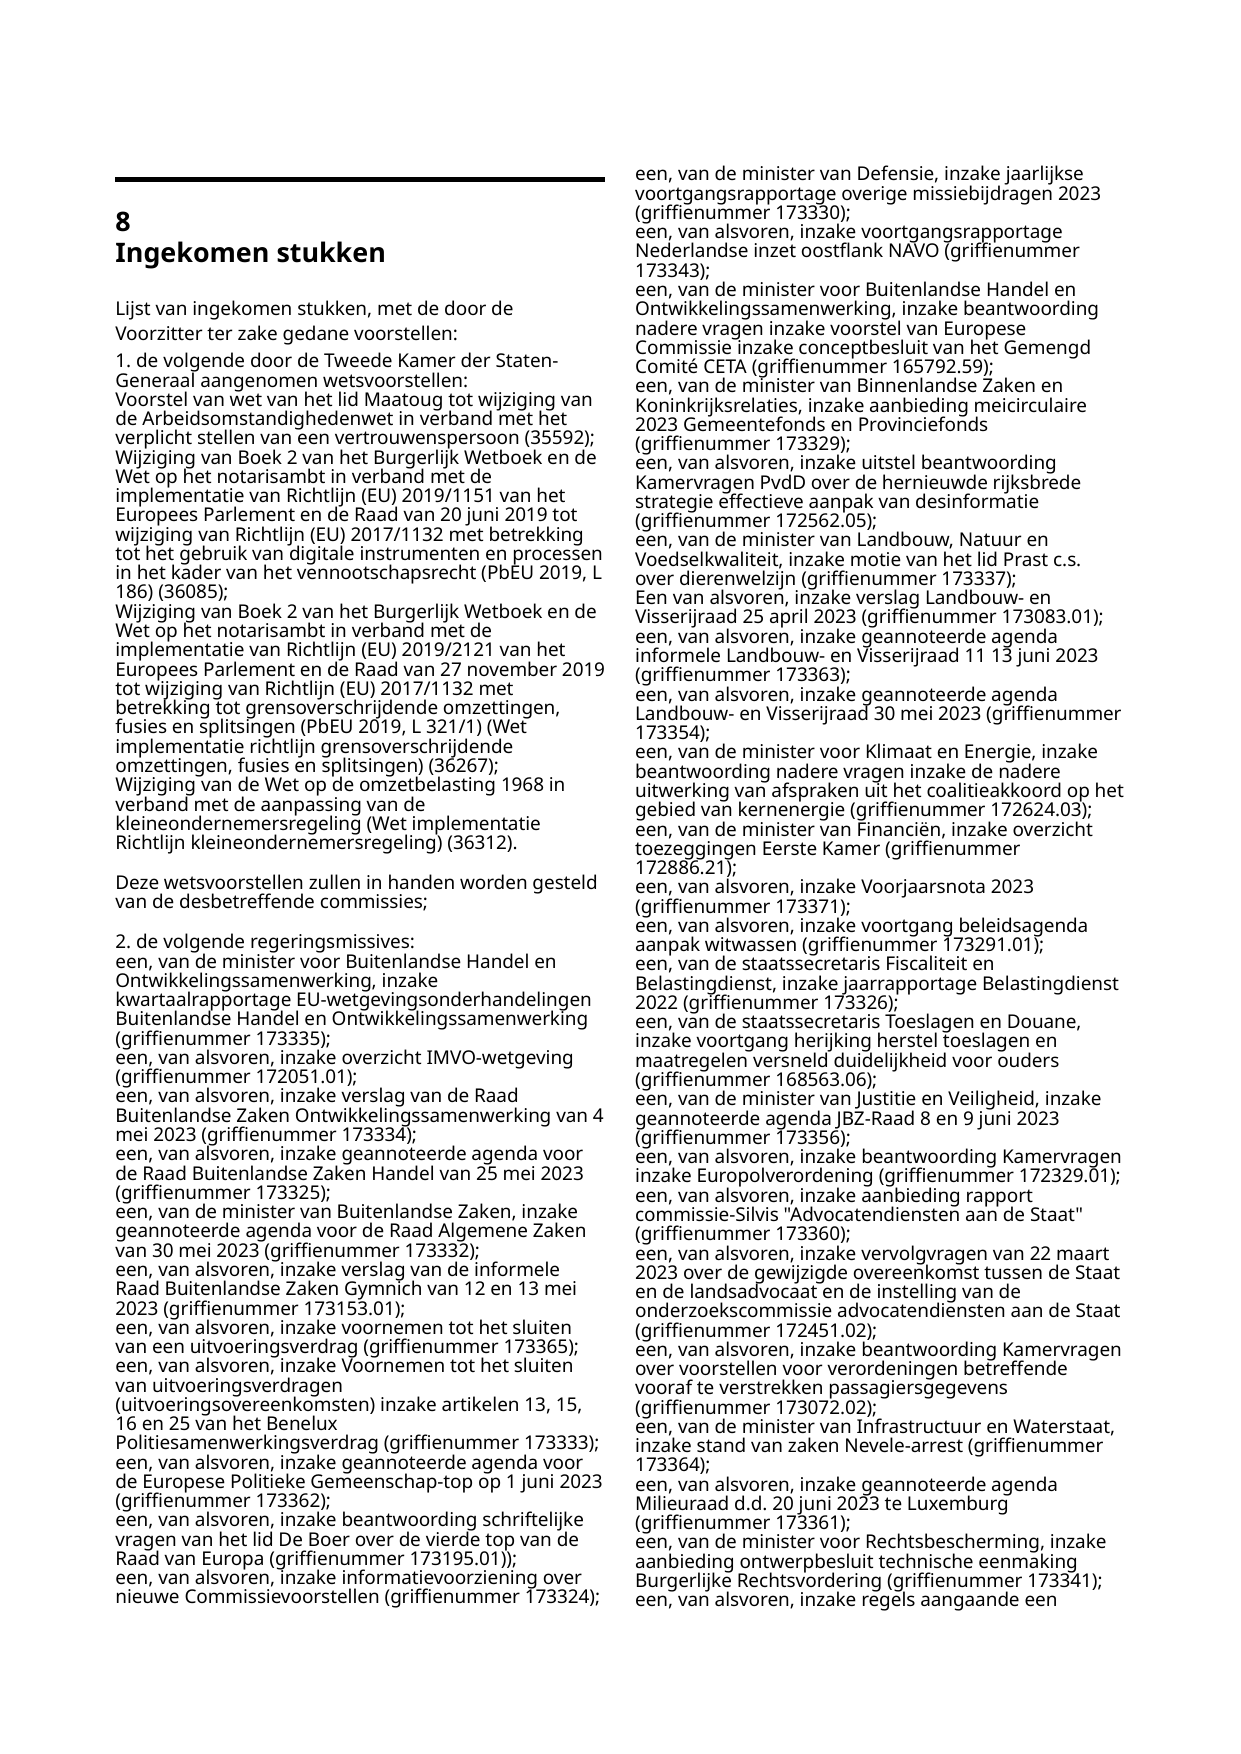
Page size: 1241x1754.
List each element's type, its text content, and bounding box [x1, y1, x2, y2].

text een, van alsvoren, inzake regels aangaande een [635, 1591, 1125, 1611]
text een, van alsvoren, inzake uitstel beantwoording Kamervragen PvdD over de hernieuwde rijksbrede strategie effectieve aanpak van desinformatie (griffienummer 172562.05); [635, 454, 1125, 531]
text een, van alsvoren, inzake vervolgvragen van 22 maart 2023 over de gewijzigde overeenkomst tussen de Staat en de landsadvocaat en de instelling van de [635, 1244, 1125, 1302]
text een, van alsvoren, inzake beantwoording Kamervragen over voorstellen voor verordeningen betreffende vooraf te verstrekken passagiersgegevens (griffienummer 173072.02); [635, 1341, 1125, 1418]
text Wijziging van Boek 2 van het Burgerlijk Wetboek en de Wet op het notarisambt in verband met de implementatie van Richtlijn (EU) 2019/2121 van het Europees Parlement en de Raad van 27 november 2019 tot wijziging van Richtlijn (EU) 2017/1132 met betrekking tot grensoverschrijdende omzettingen, fusies en splitsingen (PbEU 2019, L 321/1) (Wet implementatie richtlijn grensoverschrijdende omzettingen, fusies en splitsingen) (36267); [115, 603, 605, 776]
text Lijst van ingekomen stukken, met de door de Voorzitter ter zake gedane voorstellen: [115, 295, 605, 346]
text Ingekomen stukken [115, 239, 605, 283]
text een, van de minister voor Rechtsbescherming, inzake aanbieding ontwerpbesluit technische eenmaking Burgerlijke Rechtsvordering (griffienummer 173341); [635, 1533, 1125, 1591]
text een, van alsvoren, inzake Voorjaarsnota 2023 (griffienummer 173371); [635, 878, 1125, 917]
text een, van de minister voor Buitenlandse Handel en Ontwikkelingssamenwerking, inzake kwartaalrapportage EU-wetgevingsonderhandelingen Buitenlandse Handel en Ontwikkelingssamenwerking (griffienummer 173335); [115, 953, 605, 1049]
text een, van alsvoren, inzake geannoteerde agenda Milieuraad d.d. 20 juni 2023 te Luxemburg (griffienummer 173361); [635, 1476, 1125, 1533]
text 1. de volgende door de Tweede Kamer der Staten-Generaal aangenomen wetsvoorstellen: [115, 352, 605, 391]
text een, van de minister van Landbouw, Natuur en Voedselkwaliteit, inzake motie van het lid Prast c.s. over dierenwelzijn (griffienummer 173337); [635, 531, 1125, 589]
text 8 [115, 203, 605, 239]
text een, van alsvoren, inzake verslag van de informele Raad Buitenlandse Zaken Gymnich van 12 en 13 mei 2023 (griffienummer 173153.01); [115, 1261, 605, 1319]
text een, van alsvoren, inzake beantwoording Kamervragen inzake Europolverordening (griffienummer 172329.01); [635, 1148, 1125, 1187]
text een, van alsvoren, inzake beantwoording schriftelijke vragen van het lid De Boer over de vierde top van de Raad van Europa (griffienummer 173195.01)); [115, 1511, 605, 1569]
text een, van de minister van Defensie, inzake jaarlijkse voortgangsrapportage overige missiebijdragen 2023 (griffienummer 173330); [635, 165, 1125, 223]
text een, van alsvoren, inzake voornemen tot het sluiten van een uitvoeringsverdrag (griffienummer 173365); [115, 1319, 605, 1357]
text Wijziging van Boek 2 van het Burgerlijk Wetboek en de Wet op het notarisambt in verband met de implementatie van Richtlijn (EU) 2019/1151 van het Europees Parlement en de Raad van 20 juni 2019 tot wijziging van Richtlijn (EU) 2017/1132 met betrekking tot het gebruik van digitale instrumenten en processen in het kader van het vennootschapsrecht (PbEU 2019, L 186) (36085); [115, 449, 605, 603]
text een, van de minister voor Buitenlandse Handel en Ontwikkelingssamenwerking, inzake beantwoording nadere vragen inzake voorstel van Europese Commissie inzake conceptbesluit van het Gemengd Comité CETA (griffienummer 165792.59); [635, 281, 1125, 377]
text een, van de minister van Financiën, inzake overzicht toezeggingen Eerste Kamer (griffienummer 172886.21); [635, 821, 1125, 878]
text een, van de minister van Buitenlandse Zaken, inzake geannoteerde agenda voor de Raad Algemene Zaken van 30 mei 2023 (griffienummer 173332); [115, 1203, 605, 1261]
text een, van alsvoren, inzake geannoteerde agenda informele Landbouw- en Visserijraad 11 13 juni 2023 (griffienummer 173363); [635, 628, 1125, 686]
text onderzoekscommissie advocatendiensten aan de Staat (griffienummer 172451.02); [635, 1302, 1125, 1341]
text een, van de minister voor Klimaat en Energie, inzake beantwoording nadere vragen inzake de nadere uitwerking van afspraken uit het coalitieakkoord op het gebied van kernenergie (griffienummer 172624.03); [635, 743, 1125, 821]
text een, van alsvoren, inzake geannoteerde agenda voor de Raad Buitenlandse Zaken Handel van 25 mei 2023 (griffienummer 173325); [115, 1145, 605, 1203]
text een, van alsvoren, inzake aanbieding rapport commissie-Silvis "Advocatendiensten aan de Staat" (griffienummer 173360); [635, 1187, 1125, 1244]
text een, van alsvoren, inzake informatievoorziening over nieuwe Commissievoorstellen (griffienummer 173324); [115, 1569, 605, 1608]
text Wijziging van de Wet op de omzetbelasting 1968 in verband met de aanpassing van de kleineondernemersregeling (Wet implementatie Richtlijn kleineondernemersregeling) (36312). [115, 776, 605, 853]
text een, van alsvoren, inzake Voornemen tot het sluiten van uitvoeringsverdragen (uitvoeringsovereenkomsten) inzake artikelen 13, 15, 16 en 25 van het Benelux Politiesamenwerkingsverdrag (griffienummer 173333); [115, 1357, 605, 1454]
text 2. de volgende regeringsmissives: [115, 933, 605, 953]
text een, van alsvoren, inzake voortgangsrapportage Nederlandse inzet oostflank NAVO (griffienummer 173343); [635, 223, 1125, 281]
text een, van de minister van Binnenlandse Zaken en Koninkrijksrelaties, inzake aanbieding meicirculaire 2023 Gemeentefonds en Provinciefonds (griffienummer 173329); [635, 377, 1125, 454]
text een, van alsvoren, inzake voortgang beleidsagenda aanpak witwassen (griffienummer 173291.01); [635, 917, 1125, 955]
text een, van de minister van Justitie en Veiligheid, inzake geannoteerde agenda JBZ-Raad 8 en 9 juni 2023 (griffienummer 173356); [635, 1090, 1125, 1148]
text Een van alsvoren, inzake verslag Landbouw- en Visserijraad 25 april 2023 (griffienummer 173083.01); [635, 589, 1125, 628]
text een, van alsvoren, inzake verslag van de Raad Buitenlandse Zaken Ontwikkelingssamenwerking van 4 mei 2023 (griffienummer 173334); [115, 1087, 605, 1145]
text een, van alsvoren, inzake geannoteerde agenda Landbouw- en Visserijraad 30 mei 2023 (griffienummer 173354); [635, 686, 1125, 743]
text een, van alsvoren, inzake geannoteerde agenda voor de Europese Politieke Gemeenschap-top op 1 juni 2023 (griffienummer 173362); [115, 1454, 605, 1511]
text een, van de minister van Infrastructuur en Waterstaat, inzake stand van zaken Nevele-arrest (griffienummer 173364); [635, 1418, 1125, 1476]
text Voorstel van wet van het lid Maatoug tot wijziging van de Arbeidsomstandighedenwet in verband met het verplicht stellen van een vertrouwenspersoon (35592); [115, 391, 605, 449]
text een, van de staatssecretaris Toeslagen en Douane, inzake voortgang herijking herstel toeslagen en maatregelen versneld duidelijkheid voor ouders (griffienummer 168563.06); [635, 1013, 1125, 1090]
text een, van alsvoren, inzake overzicht IMVO-wetgeving (griffienummer 172051.01); [115, 1049, 605, 1087]
text een, van de staatssecretaris Fiscaliteit en Belastingdienst, inzake jaarrapportage Belastingdienst 2022 (griffienummer 173326); [635, 955, 1125, 1013]
text Deze wetsvoorstellen zullen in handen worden gesteld van de desbetreffende commissies; [115, 874, 605, 913]
